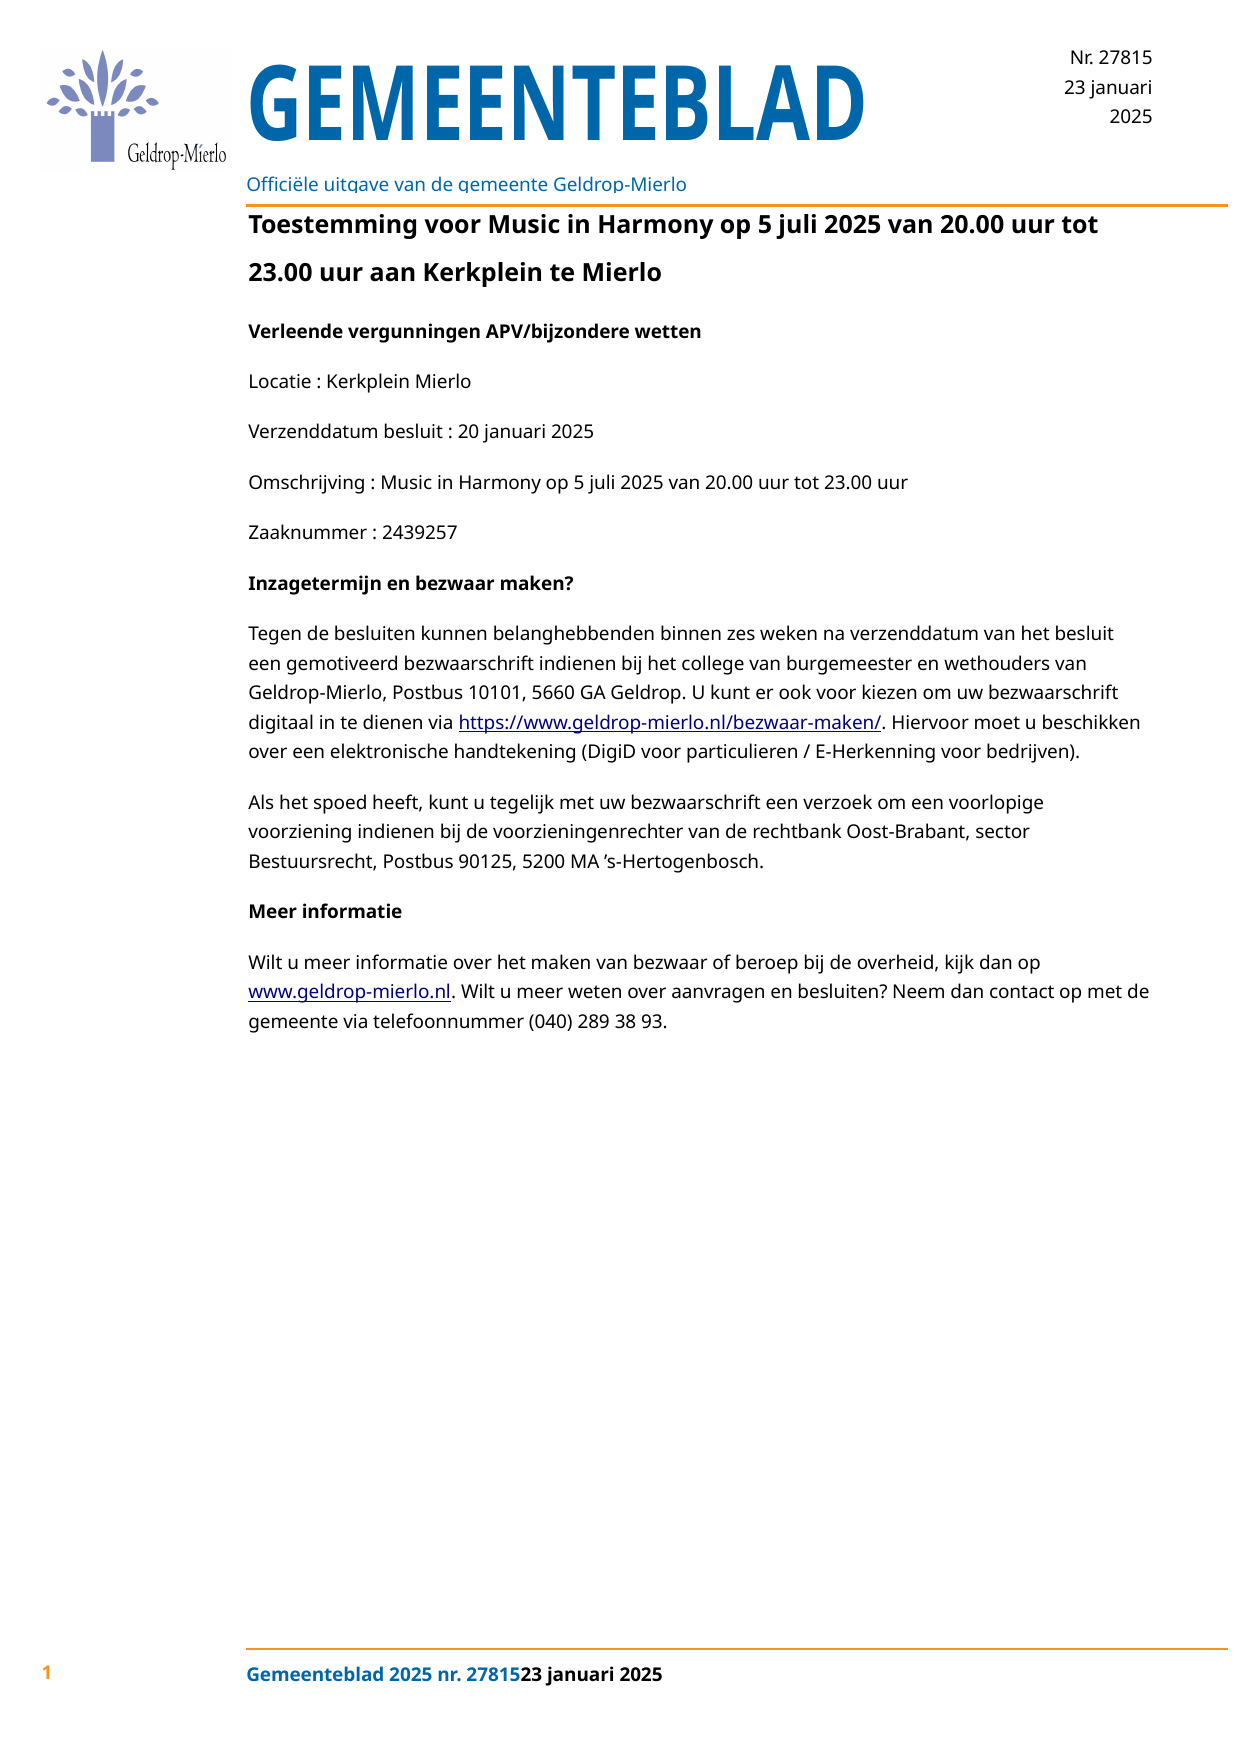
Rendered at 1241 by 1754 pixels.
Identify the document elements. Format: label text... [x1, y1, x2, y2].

text Inzagetermijn en bezwaar maken? [248, 570, 1152, 596]
text Verleende vergunningen APV/bijzondere wetten [248, 318, 1152, 344]
text Wilt u meer informatie over het maken van bezwaar of beroep bij de overheid, kijk dan op www.geldrop-mierlo.nl. Wilt u meer weten over aanvragen en besluiten? Neem dan contact op met de gemeente via telefoonnummer (040) 289 38 93. [248, 949, 1152, 1034]
text Locatie : Kerkplein Mierlo [248, 368, 1152, 394]
text Meer informatie [248, 899, 1152, 924]
text Omschrijving : Music in Harmony op 5 juli 2025 van 20.00 uur tot 23.00 uur [248, 469, 1152, 495]
text Tegen de besluiten kunnen belanghebbenden binnen zes weken na verzenddatum van het besluit een gemotiveerd bezwaarschrift indienen bij het college van burgemeester en wethouders van Geldrop-Mierlo, Postbus 10101, 5660 GA Geldrop. U kunt er ook voor kiezen om uw bezwaarschrift digitaal in te dienen via https://www.geldrop-mierlo.nl/bezwaar-maken/. Hiervoor moet u beschikken over een elektronische handtekening (DigiD voor particulieren / E-Herkenning voor bedrijven). [248, 620, 1152, 764]
text Toestemming voor Music in Harmony op 5 juli 2025 van 20.00 uur tot 23.00 uur aan Kerkplein te Mierlo [248, 207, 1152, 288]
text Zaaknummer : 2439257 [248, 519, 1152, 545]
text Als het spoed heeft, kunt u tegelijk met uw bezwaarschrift een verzoek om een voorlopige voorziening indienen bij de voorzieningenrechter van de rechtbank Oost-Brabant, sector Bestuursrecht, Postbus 90125, 5200 MA ’s-Hertogenbosch. [248, 789, 1152, 874]
text Verzenddatum besluit : 20 januari 2025 [248, 419, 1152, 444]
picture [41, 47, 231, 172]
